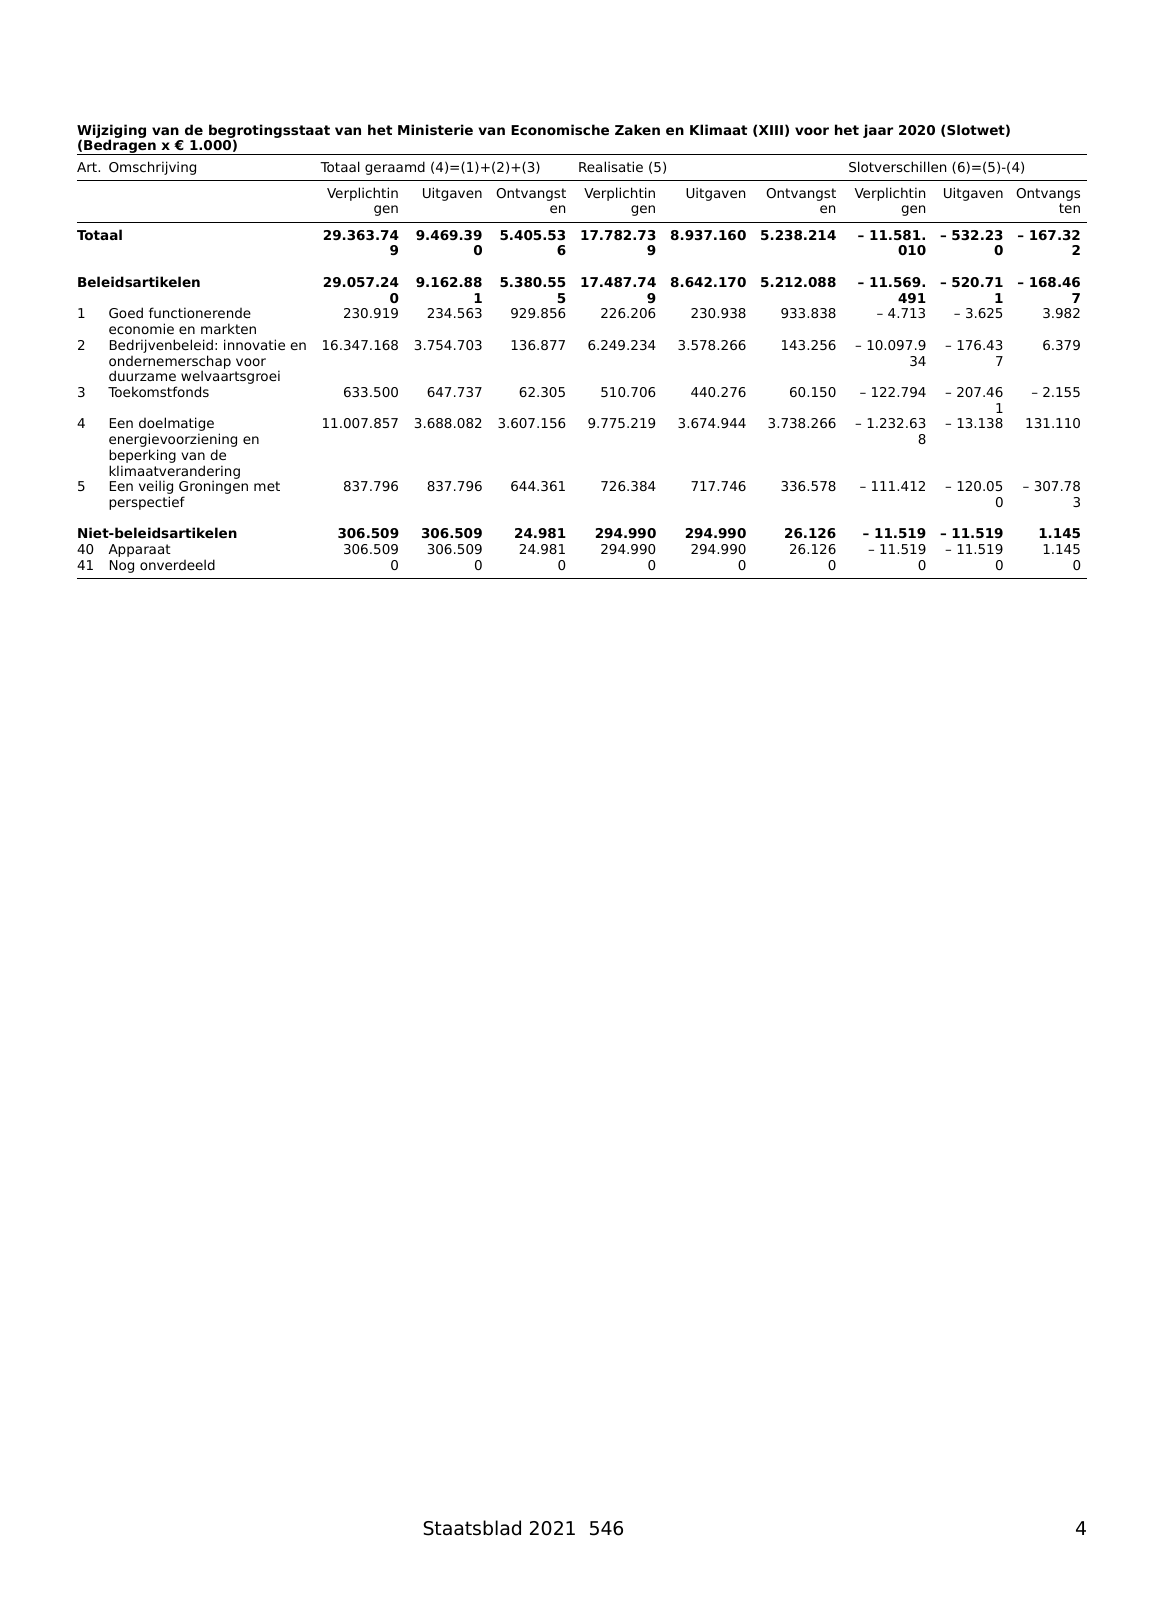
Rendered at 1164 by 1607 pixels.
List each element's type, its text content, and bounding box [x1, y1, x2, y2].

table_cell 633.500 [315, 385, 405, 416]
table_cell Uitgaven [662, 181, 752, 222]
table_cell [662, 259, 752, 275]
table_cell [77, 259, 102, 275]
table_cell 131.110 [1009, 416, 1087, 479]
table_cell 294.990 [572, 542, 662, 558]
table_cell 3.738.266 [752, 416, 842, 479]
table_cell Ontvangsten [1009, 181, 1087, 222]
table_cell – 122.794 [842, 385, 932, 416]
table_cell 62.305 [488, 385, 572, 416]
table_cell 5.405.536 [488, 223, 572, 259]
table_cell – 11.519 [842, 526, 932, 542]
table_cell 294.990 [662, 542, 752, 558]
table_cell 294.990 [662, 526, 752, 542]
table_cell 1 [77, 306, 102, 338]
table_cell [572, 511, 662, 526]
table_cell [752, 511, 842, 526]
table_cell Goed functionerende economie en markten [103, 306, 315, 338]
table_cell 294.990 [572, 526, 662, 542]
table_cell Bedrijvenbeleid: innovatie en ondernemerschap voor duurzame welvaartsgroei [103, 338, 315, 385]
table_cell – 520.711 [932, 275, 1009, 306]
table_cell – 11.569.491 [842, 275, 932, 306]
table_cell [103, 181, 315, 222]
table_cell 26.126 [752, 526, 842, 542]
table_cell [103, 511, 315, 526]
table_cell 234.563 [405, 306, 488, 338]
table_cell 230.919 [315, 306, 405, 338]
table_cell Uitgaven [405, 181, 488, 222]
table_cell 9.775.219 [572, 416, 662, 479]
table_cell 11.007.857 [315, 416, 405, 479]
table_cell 29.363.749 [315, 223, 405, 259]
table_cell 9.162.881 [405, 275, 488, 306]
table_cell 0 [932, 558, 1009, 578]
table_cell 17.487.749 [572, 275, 662, 306]
table_cell 40 [77, 542, 102, 558]
table_cell [405, 259, 488, 275]
table_cell 5.380.555 [488, 275, 572, 306]
table_cell [1009, 259, 1087, 275]
table_cell – 2.155 [1009, 385, 1087, 416]
table_cell 1.145 [1009, 542, 1087, 558]
table_cell 0 [842, 558, 932, 578]
table_cell [488, 259, 572, 275]
table_cell 5.212.088 [752, 275, 842, 306]
table_cell 929.856 [488, 306, 572, 338]
table_cell [662, 511, 752, 526]
table_cell 3 [77, 385, 102, 416]
table_cell Apparaat [103, 542, 315, 558]
table_cell – 307.783 [1009, 479, 1087, 511]
table_cell 230.938 [662, 306, 752, 338]
table_cell – 111.412 [842, 479, 932, 511]
table_cell Ontvangsten [488, 181, 572, 222]
table_cell Art. [77, 155, 102, 180]
table_cell Toekomstfonds [103, 385, 315, 416]
table_cell – 11.519 [932, 526, 1009, 542]
table_cell Omschrijving [103, 155, 315, 180]
table_cell Ontvangsten [752, 181, 842, 222]
table_cell Een veilig Groningen met perspectief [103, 479, 315, 511]
table_cell [932, 259, 1009, 275]
table_cell 3.674.944 [662, 416, 752, 479]
table_cell 1.145 [1009, 526, 1087, 542]
table_cell Slotverschillen (6)=(5)-(4) [842, 155, 1087, 180]
table_cell 136.877 [488, 338, 572, 385]
table_cell Realisatie (5) [572, 155, 842, 180]
table_cell 0 [572, 558, 662, 578]
table_cell 837.796 [315, 479, 405, 511]
table_cell 5.238.214 [752, 223, 842, 259]
table_cell Verplichtingen [315, 181, 405, 222]
table_cell Verplichtingen [842, 181, 932, 222]
table_cell [77, 181, 102, 222]
table_cell – 1.232.638 [842, 416, 932, 479]
table_cell – 13.138 [932, 416, 1009, 479]
table_cell 644.361 [488, 479, 572, 511]
table_cell Totaal [77, 223, 315, 259]
table_cell 4 [77, 416, 102, 479]
table_cell 226.206 [572, 306, 662, 338]
table_cell – 168.467 [1009, 275, 1087, 306]
table_cell 8.642.170 [662, 275, 752, 306]
table_cell – 167.322 [1009, 223, 1087, 259]
table_cell Totaal geraamd (4)=(1)+(2)+(3) [315, 155, 572, 180]
table_cell – 11.519 [932, 542, 1009, 558]
table_cell [842, 511, 932, 526]
table_cell 24.981 [488, 526, 572, 542]
table_cell [752, 259, 842, 275]
table_cell – 11.581.010 [842, 223, 932, 259]
table_cell – 4.713 [842, 306, 932, 338]
table_cell 17.782.739 [572, 223, 662, 259]
table_cell [932, 511, 1009, 526]
table_cell 26.126 [752, 542, 842, 558]
table_cell [103, 259, 315, 275]
table_cell 60.150 [752, 385, 842, 416]
table_cell 16.347.168 [315, 338, 405, 385]
table_cell [315, 511, 405, 526]
table_cell 306.509 [405, 542, 488, 558]
table_cell [572, 259, 662, 275]
table_cell [842, 259, 932, 275]
table_cell 0 [1009, 558, 1087, 578]
table_cell 3.982 [1009, 306, 1087, 338]
table_cell 3.578.266 [662, 338, 752, 385]
table_cell [1009, 511, 1087, 526]
table_cell [315, 259, 405, 275]
table_cell 0 [488, 558, 572, 578]
table_cell 0 [662, 558, 752, 578]
table_cell 6.249.234 [572, 338, 662, 385]
table_cell Uitgaven [932, 181, 1009, 222]
table_cell Verplichtingen [572, 181, 662, 222]
table_cell – 3.625 [932, 306, 1009, 338]
table_cell 41 [77, 558, 102, 578]
table_header Wijziging van de begrotingsstaat van het Ministerie van Economische Zaken en Klimaat (XIII) voor het jaar 2020 (Slotwet) (Bedragen x € 1.000) [77, 122, 1087, 154]
table_cell Een doelmatige energievoorziening en beperking van de klimaatverandering [103, 416, 315, 479]
table_cell 306.509 [315, 542, 405, 558]
table_cell – 532.230 [932, 223, 1009, 259]
table_cell – 207.461 [932, 385, 1009, 416]
table_cell 24.981 [488, 542, 572, 558]
table_cell [488, 511, 572, 526]
table_cell 3.688.082 [405, 416, 488, 479]
table_cell 717.746 [662, 479, 752, 511]
table_cell 306.509 [405, 526, 488, 542]
table_cell 0 [315, 558, 405, 578]
table_cell 2 [77, 338, 102, 385]
table_cell 6.379 [1009, 338, 1087, 385]
table_cell 5 [77, 479, 102, 511]
table_cell 0 [752, 558, 842, 578]
table_cell 440.276 [662, 385, 752, 416]
table_cell 933.838 [752, 306, 842, 338]
table_cell 8.937.160 [662, 223, 752, 259]
table_cell 647.737 [405, 385, 488, 416]
table_cell [77, 511, 102, 526]
table_cell 306.509 [315, 526, 405, 542]
table_cell – 10.097.934 [842, 338, 932, 385]
table_cell Beleidsartikelen [77, 275, 315, 306]
table_cell – 11.519 [842, 542, 932, 558]
table_cell 726.384 [572, 479, 662, 511]
table_cell – 176.437 [932, 338, 1009, 385]
table_cell 9.469.390 [405, 223, 488, 259]
table_cell 0 [405, 558, 488, 578]
table_cell – 120.050 [932, 479, 1009, 511]
table_cell 336.578 [752, 479, 842, 511]
table_cell 29.057.240 [315, 275, 405, 306]
table_cell Niet-beleidsartikelen [77, 526, 315, 542]
table_cell 3.607.156 [488, 416, 572, 479]
table_cell 143.256 [752, 338, 842, 385]
table_cell 510.706 [572, 385, 662, 416]
table_cell 837.796 [405, 479, 488, 511]
table_cell [405, 511, 488, 526]
table_cell 3.754.703 [405, 338, 488, 385]
table_cell Nog onverdeeld [103, 558, 315, 578]
